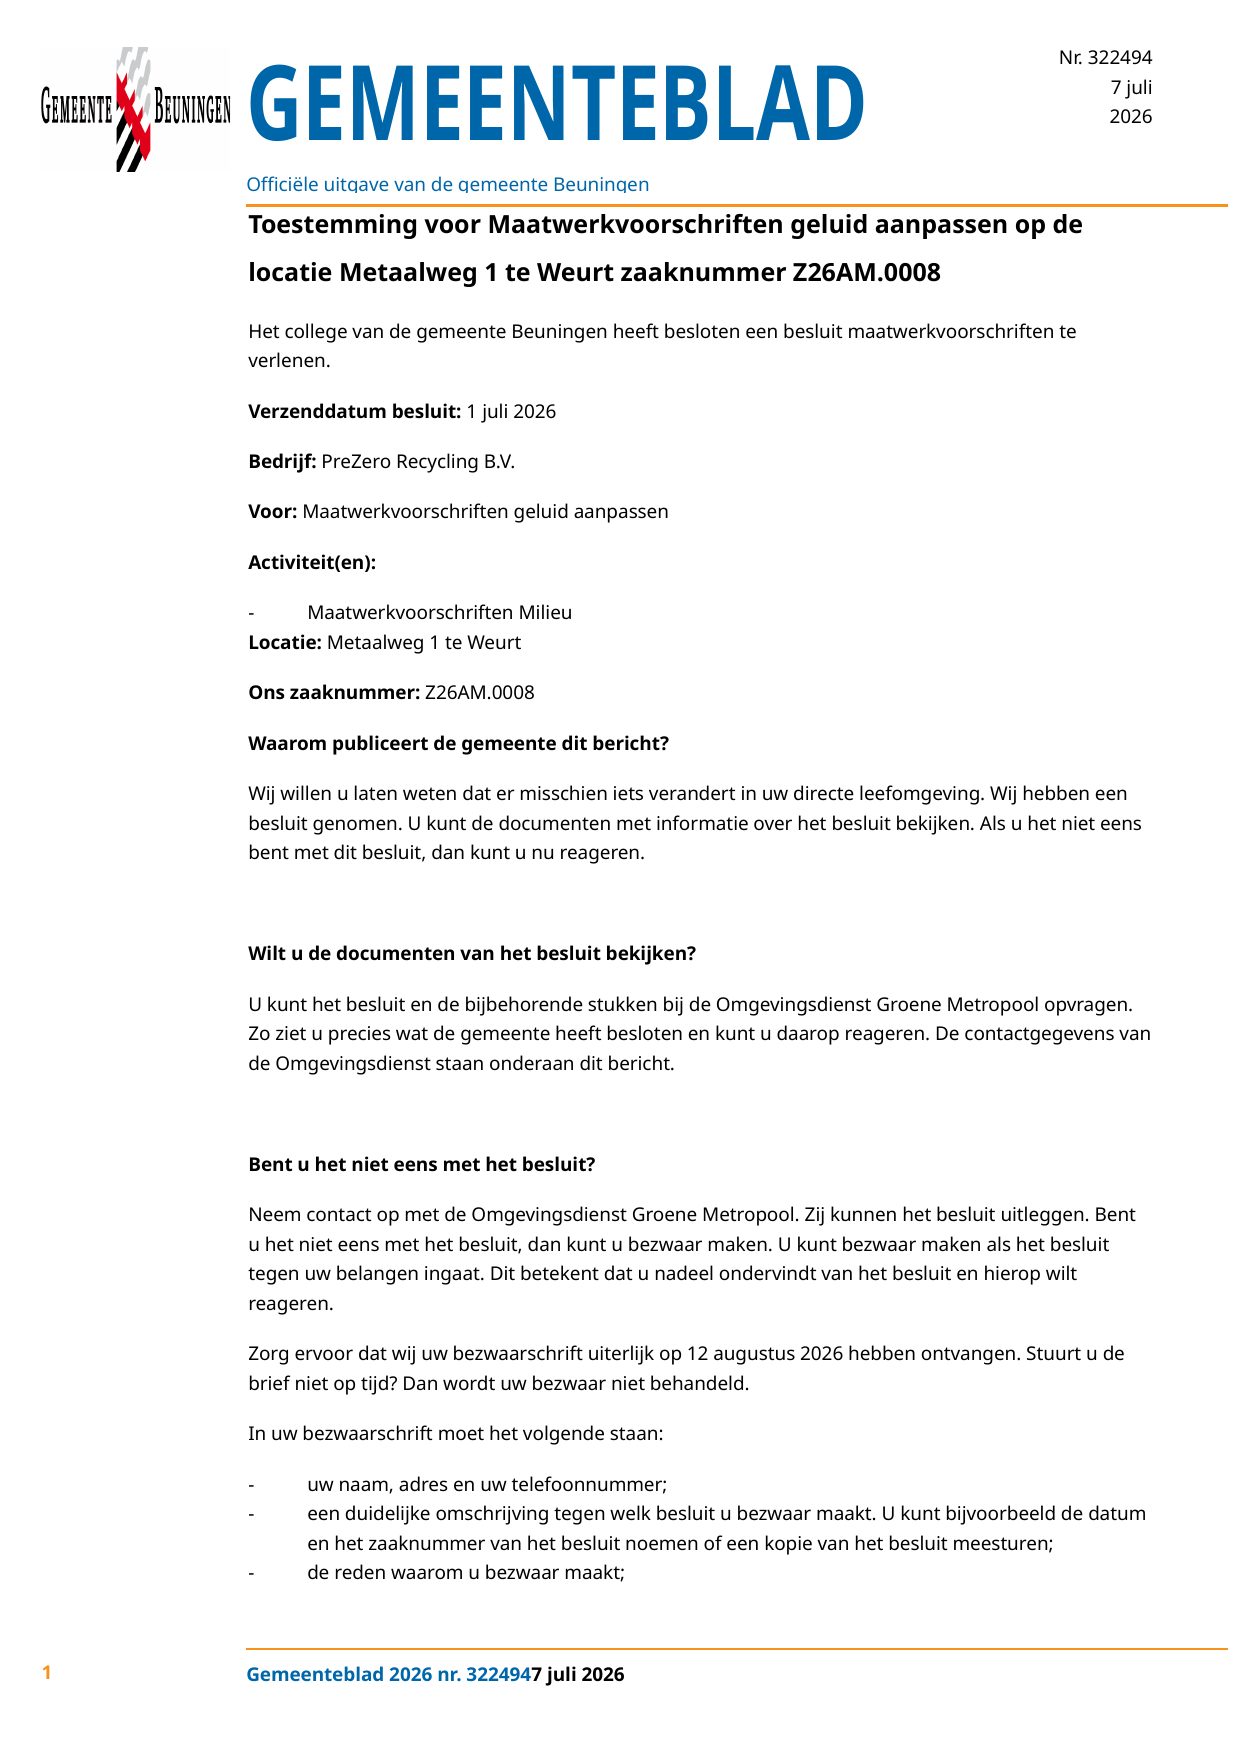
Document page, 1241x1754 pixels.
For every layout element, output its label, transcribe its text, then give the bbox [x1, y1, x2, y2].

text Het college van de gemeente Beuningen heeft besloten een besluit maatwerkvoorschriften te verlenen. [248, 318, 1152, 373]
text Wilt u de documenten van het besluit bekijken? [248, 940, 1152, 966]
list een duidelijke omschrijving tegen welk besluit u bezwaar maakt. U kunt bijvoorbeeld de datum en het zaaknummer van het besluit noemen of een kopie van het besluit meesturen; [248, 1500, 1152, 1556]
text Bent u het niet eens met het besluit? [248, 1151, 1152, 1177]
text Activiteit(en): [248, 549, 1152, 575]
list Maatwerkvoorschriften Milieu [248, 599, 1152, 625]
list de reden waarom u bezwaar maakt; [248, 1559, 1152, 1585]
text Zorg ervoor dat wij uw bezwaarschrift uiterlijk op 12 augustus 2026 hebben ontvangen. Stuurt u de brief niet op tijd? Dan wordt uw bezwaar niet behandeld. [248, 1340, 1152, 1396]
text Locatie: Metaalweg 1 te Weurt [248, 629, 1152, 655]
list uw naam, adres en uw telefoonnummer; [248, 1471, 1152, 1497]
text Neem contact op met de Omgevingsdienst Groene Metropool. Zij kunnen het besluit uitleggen. Bent u het niet eens met het besluit, dan kunt u bezwaar maken. U kunt bezwaar maken als het besluit tegen uw belangen ingaat. Dit betekent dat u nadeel ondervindt van het besluit en hierop wilt reageren. [248, 1201, 1152, 1316]
text Waarom publiceert de gemeente dit bericht? [248, 730, 1152, 756]
text U kunt het besluit en de bijbehorende stukken bij de Omgevingsdienst Groene Metropool opvragen. Zo ziet u precies wat de gemeente heeft besloten en kunt u daarop reageren. De contactgegevens van de Omgevingsdienst staan onderaan dit bericht. [248, 991, 1152, 1076]
text Toestemming voor Maatwerkvoorschriften geluid aanpassen op de locatie Metaalweg 1 te Weurt zaaknummer Z26AM.0008 [248, 207, 1152, 288]
picture [41, 47, 231, 172]
text In uw bezwaarschrift moet het volgende staan: [248, 1420, 1152, 1446]
text Voor: Maatwerkvoorschriften geluid aanpassen [248, 499, 1152, 524]
text Bedrijf: PreZero Recycling B.V. [248, 448, 1152, 474]
text Verzenddatum besluit: 1 juli 2026 [248, 398, 1152, 424]
text Ons zaaknummer: Z26AM.0008 [248, 679, 1152, 705]
text Wij willen u laten weten dat er misschien iets verandert in uw directe leefomgeving. Wij hebben een besluit genomen. U kunt de documenten met informatie over het besluit bekijken. Als u het niet eens bent met dit besluit, dan kunt u nu reageren. [248, 780, 1152, 865]
